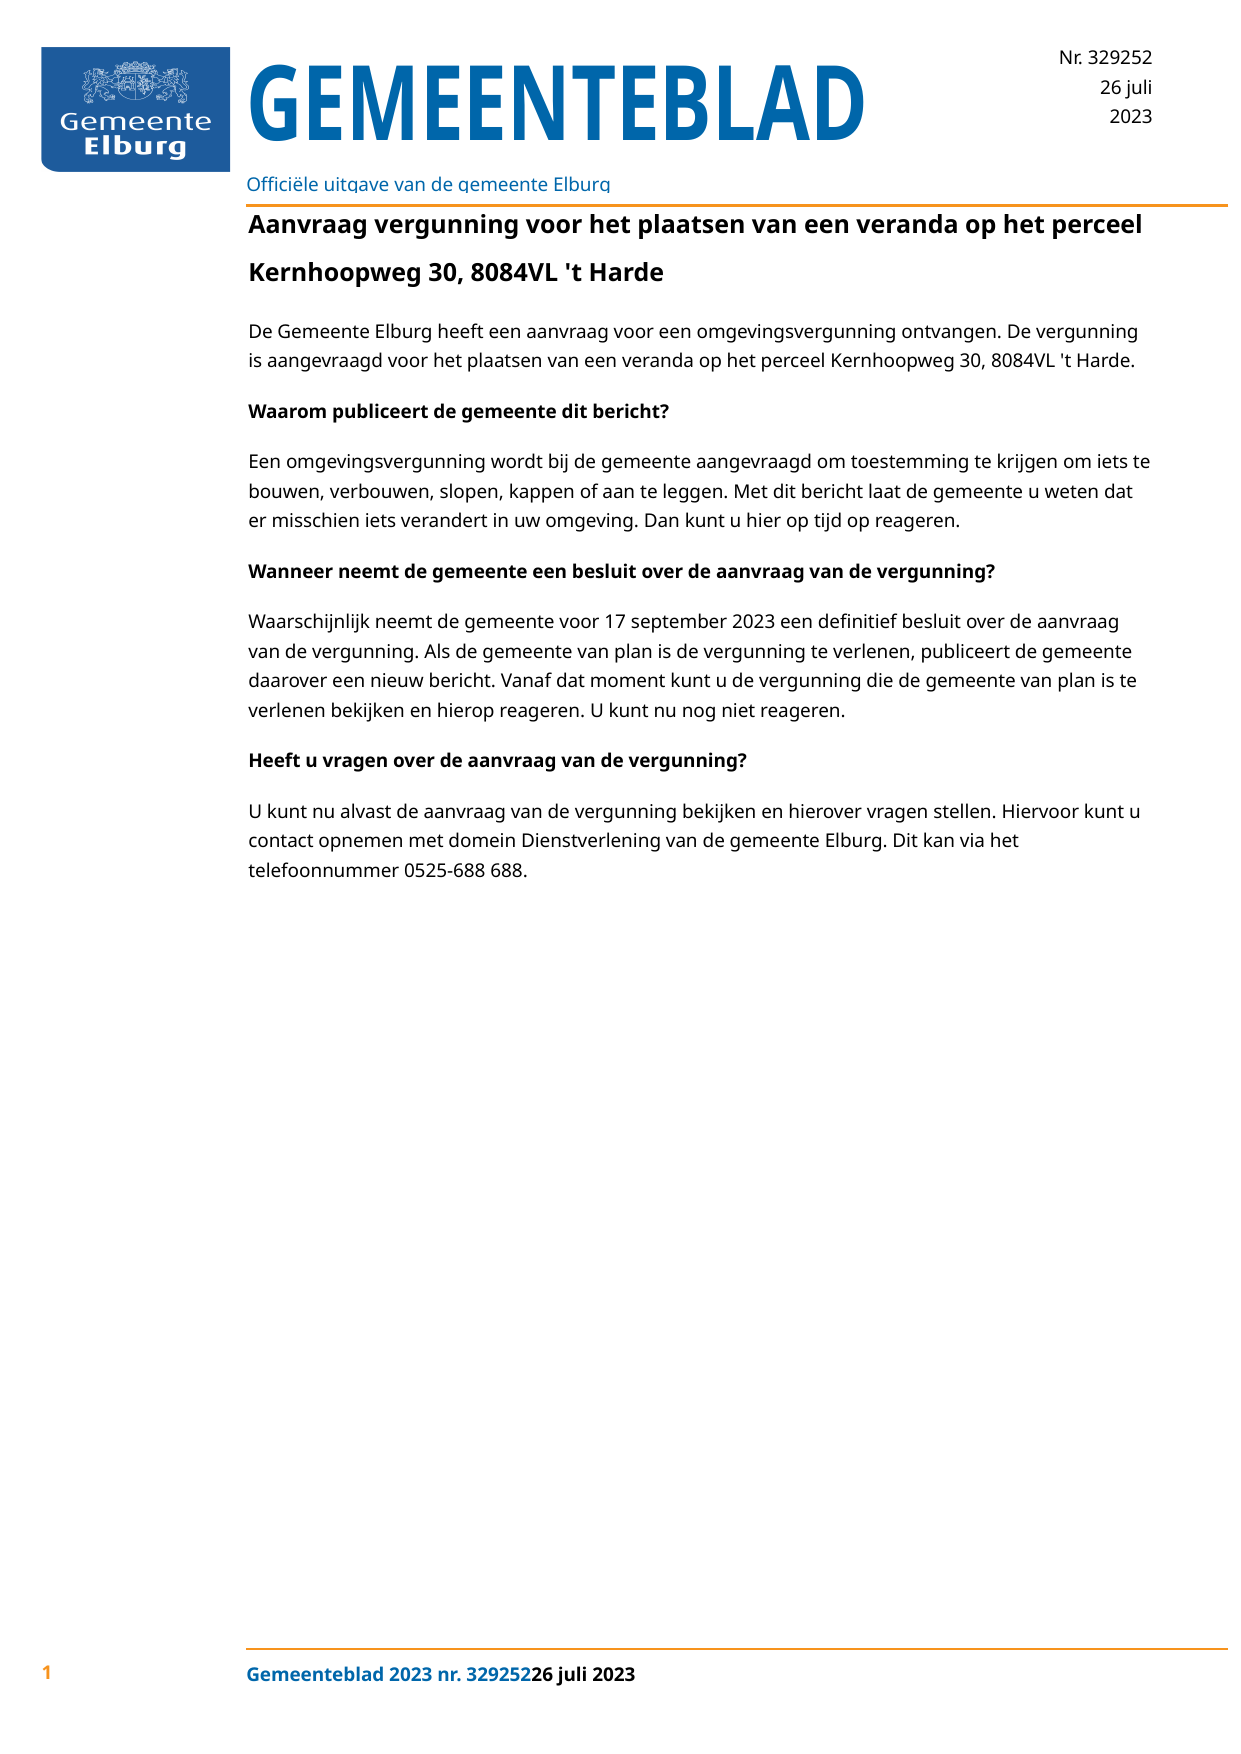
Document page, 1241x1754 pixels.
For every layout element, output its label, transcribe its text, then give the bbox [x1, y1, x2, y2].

text Waarom publiceert de gemeente dit bericht? [248, 398, 1152, 424]
text Aanvraag vergunning voor het plaatsen van een veranda op het perceel Kernhoopweg 30, 8084VL 't Harde [248, 207, 1152, 288]
text U kunt nu alvast de aanvraag van de vergunning bekijken en hierover vragen stellen. Hiervoor kunt u contact opnemen met domein Dienstverlening van de gemeente Elburg. Dit kan via het telefoonnummer 0525-688 688. [248, 798, 1152, 883]
text Waarschijnlijk neemt de gemeente voor 17 september 2023 een definitief besluit over de aanvraag van de vergunning. Als de gemeente van plan is de vergunning te verlenen, publiceert de gemeente daarover een nieuw bericht. Vanaf dat moment kunt u de vergunning die de gemeente van plan is te verlenen bekijken en hierop reageren. U kunt nu nog niet reageren. [248, 608, 1152, 723]
text Heeft u vragen over de aanvraag van de vergunning? [248, 747, 1152, 773]
text Wanneer neemt de gemeente een besluit over de aanvraag van de vergunning? [248, 558, 1152, 584]
text Een omgevingsvergunning wordt bij de gemeente aangevraagd om toestemming te krijgen om iets te bouwen, verbouwen, slopen, kappen of aan te leggen. Met dit bericht laat de gemeente u weten dat er misschien iets verandert in uw omgeving. Dan kunt u hier op tijd op reageren. [248, 448, 1152, 533]
text De Gemeente Elburg heeft een aanvraag voor een omgevingsvergunning ontvangen. De vergunning is aangevraagd voor het plaatsen van een veranda op het perceel Kernhoopweg 30, 8084VL 't Harde. [248, 318, 1152, 373]
picture [41, 47, 231, 172]
